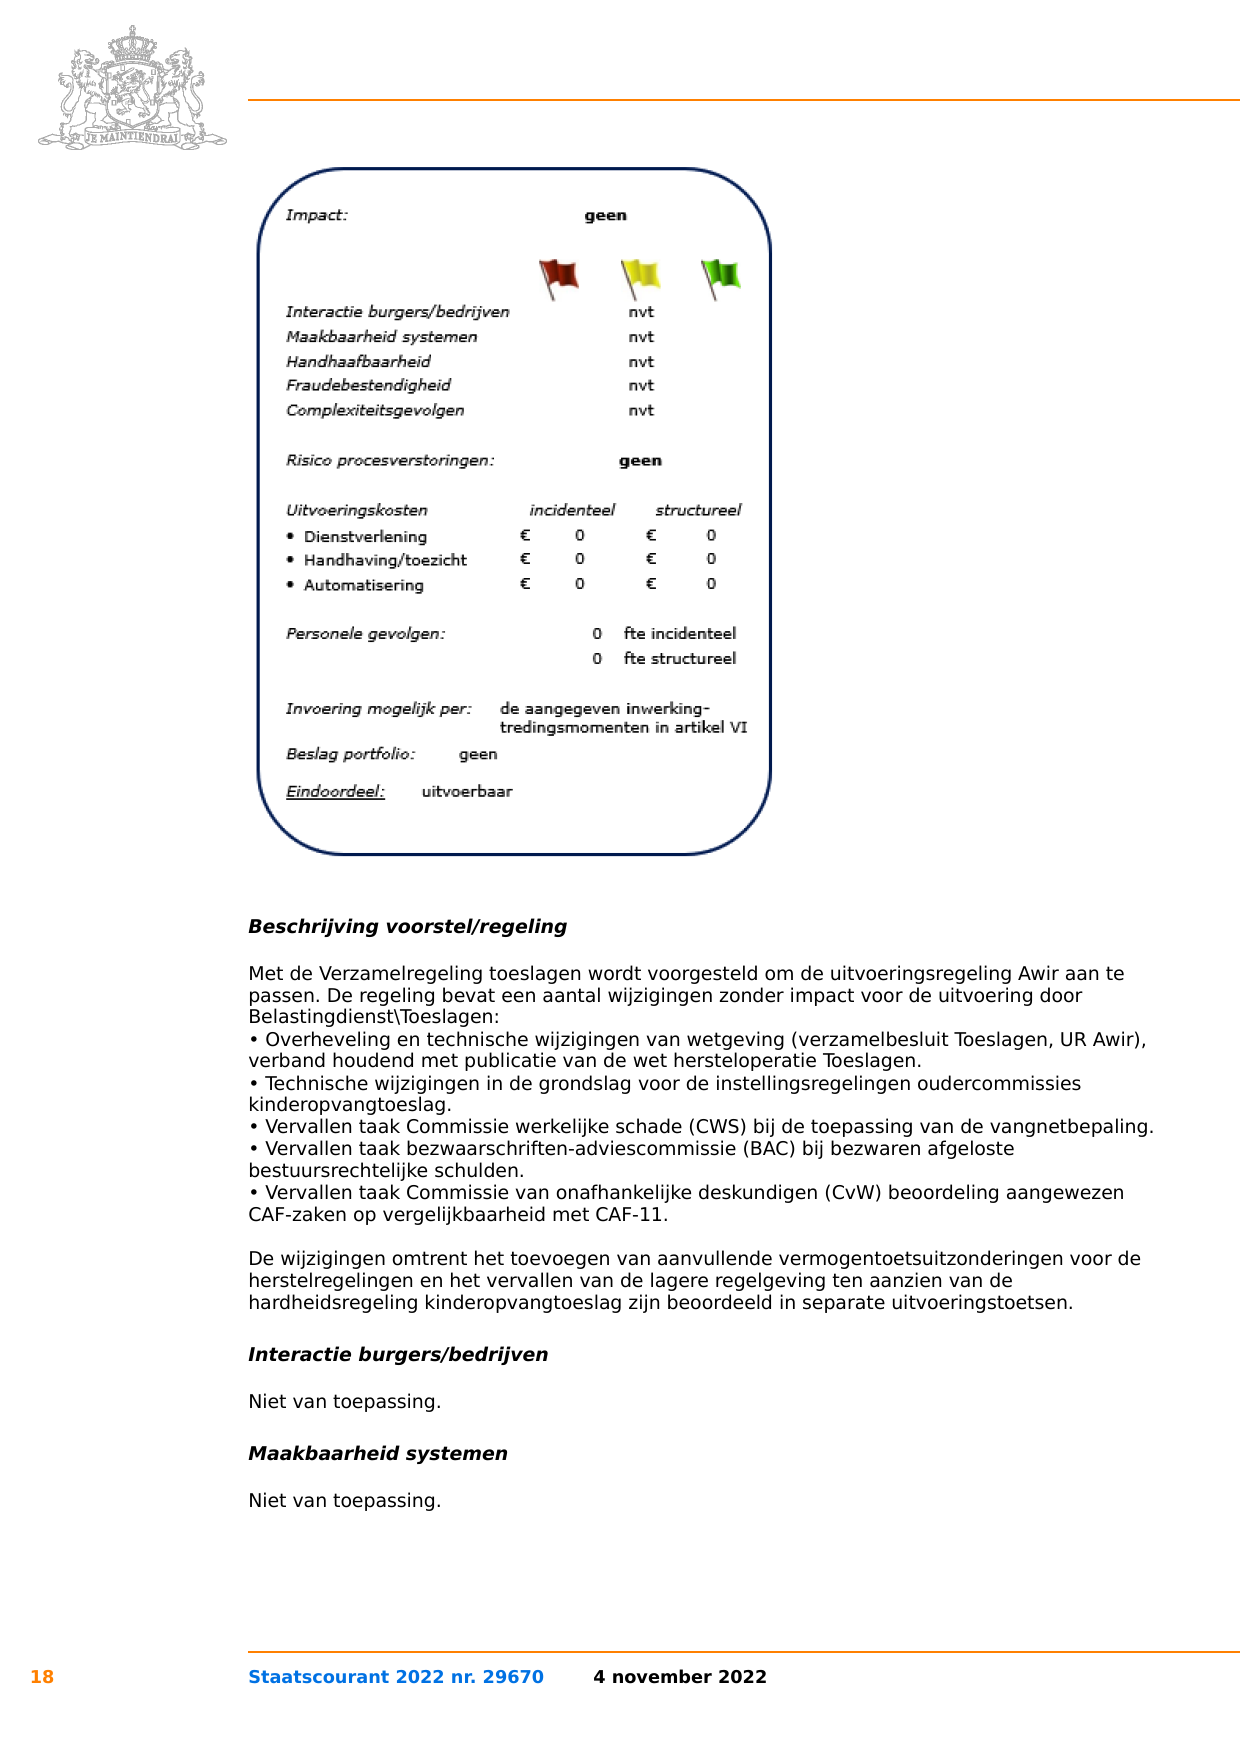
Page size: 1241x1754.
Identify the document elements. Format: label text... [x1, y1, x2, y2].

text • Vervallen taak Commissie van onafhankelijke deskundigen (CvW) beoordeling aangewezen CAF-zaken op vergelijkbaarheid met CAF-11. [248, 1182, 1163, 1226]
subtitle Interactie burgers/bedrijven [248, 1344, 1163, 1366]
picture [38, 25, 227, 150]
subtitle Maakbaarheid systemen [248, 1443, 1163, 1465]
text De wijzigingen omtrent het toevoegen van aanvullende vermogentoetsuitzonderingen voor de herstelregelingen en het vervallen van de lagere regelgeving ten aanzien van de hardheidsregeling kinderopvangtoeslag zijn beoordeeld in separate uitvoeringstoetsen. [248, 1248, 1163, 1314]
text • Overheveling en technische wijzigingen van wetgeving (verzamelbesluit Toeslagen, UR Awir), verband houdend met publicatie van de wet hersteloperatie Toeslagen. [248, 1028, 1163, 1072]
text • Vervallen taak Commissie werkelijke schade (CWS) bij de toepassing van de vangnetbepaling. [248, 1116, 1163, 1138]
subtitle Beschrijving voorstel/regeling [248, 916, 1163, 937]
picture [248, 155, 780, 864]
text • Technische wijzigingen in de grondslag voor de instellingsregelingen oudercommissies kinderopvangtoeslag. [248, 1072, 1163, 1116]
text Met de Verzamelregeling toeslagen wordt voorgesteld om de uitvoeringsregeling Awir aan te passen. De regeling bevat een aantal wijzigingen zonder impact voor de uitvoering door Belastingdienst\Toeslagen: [248, 962, 1163, 1028]
text • Vervallen taak bezwaarschriften-adviescommissie (BAC) bij bezwaren afgeloste bestuursrechtelijke schulden. [248, 1138, 1163, 1182]
text Niet van toepassing. [248, 1490, 1163, 1512]
text Niet van toepassing. [248, 1391, 1163, 1413]
